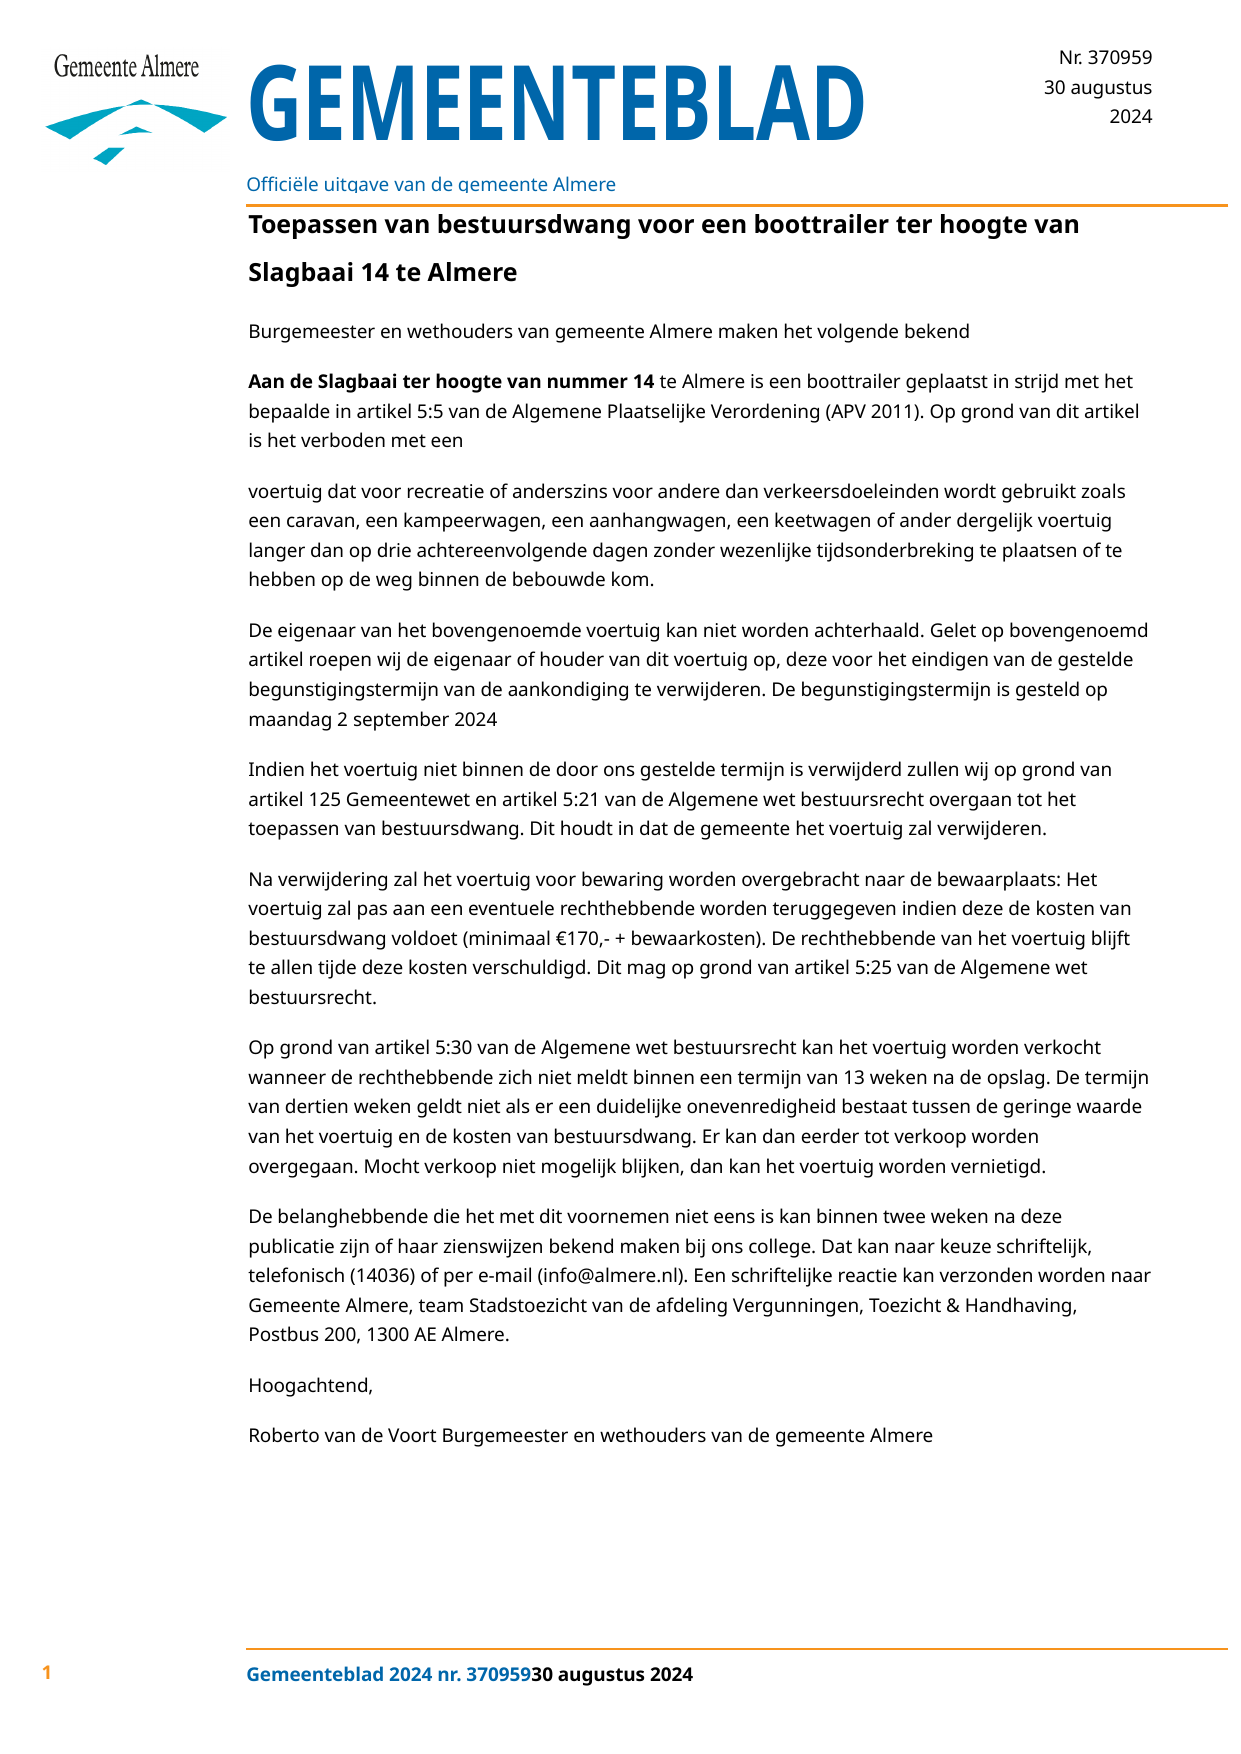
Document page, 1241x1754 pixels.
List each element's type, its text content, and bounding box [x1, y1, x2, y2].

text Hoogachtend, [248, 1372, 1152, 1398]
picture [41, 47, 231, 172]
text Toepassen van bestuursdwang voor een boottrailer ter hoogte van Slagbaai 14 te Almere [248, 207, 1152, 288]
text Indien het voertuig niet binnen de door ons gestelde termijn is verwijderd zullen wij op grond van artikel 125 Gemeentewet en artikel 5:21 van de Algemene wet bestuursrecht overgaan tot het toepassen van bestuursdwang. Dit houdt in dat de gemeente het voertuig zal verwijderen. [248, 756, 1152, 841]
text voertuig dat voor recreatie of anderszins voor andere dan verkeersdoeleinden wordt gebruikt zoals een caravan, een kampeerwagen, een aanhangwagen, een keetwagen of ander dergelijk voertuig langer dan op drie achtereenvolgende dagen zonder wezenlijke tijdsonderbreking te plaatsen of te hebben op de weg binnen de bebouwde kom. [248, 478, 1152, 592]
text Aan de Slagbaai ter hoogte van nummer 14 te Almere is een boottrailer geplaatst in strijd met het bepaalde in artikel 5:5 van de Algemene Plaatselijke Verordening (APV 2011). Op grond van dit artikel is het verboden met een [248, 368, 1152, 453]
text Roberto van de Voort Burgemeester en wethouders van de gemeente Almere [248, 1422, 1152, 1448]
text De belanghebbende die het met dit voornemen niet eens is kan binnen twee weken na deze publicatie zijn of haar zienswijzen bekend maken bij ons college. Dat kan naar keuze schriftelijk, telefonisch (14036) of per e-mail (info@almere.nl). Een schriftelijke reactie kan verzonden worden naar Gemeente Almere, team Stadstoezicht van de afdeling Vergunningen, Toezicht & Handhaving, Postbus 200, 1300 AE Almere. [248, 1203, 1152, 1347]
text Op grond van artikel 5:30 van de Algemene wet bestuursrecht kan het voertuig worden verkocht wanneer de rechthebbende zich niet meldt binnen een termijn van 13 weken na de opslag. De termijn van dertien weken geldt niet als er een duidelijke onevenredigheid bestaat tussen de geringe waarde van het voertuig en de kosten van bestuursdwang. Er kan dan eerder tot verkoop worden overgegaan. Mocht verkoop niet mogelijk blijken, dan kan het voertuig worden vernietigd. [248, 1034, 1152, 1179]
text De eigenaar van het bovengenoemde voertuig kan niet worden achterhaald. Gelet op bovengenoemd artikel roepen wij de eigenaar of houder van dit voertuig op, deze voor het eindigen van de gestelde begunstigingstermijn van de aankondiging te verwijderen. De begunstigingstermijn is gesteld op maandag 2 september 2024 [248, 617, 1152, 732]
text Na verwijdering zal het voertuig voor bewaring worden overgebracht naar de bewaarplaats: Het voertuig zal pas aan een eventuele rechthebbende worden teruggegeven indien deze de kosten van bestuursdwang voldoet (minimaal €170,- + bewaarkosten). De rechthebbende van het voertuig blijft te allen tijde deze kosten verschuldigd. Dit mag op grond van artikel 5:25 van de Algemene wet bestuursrecht. [248, 866, 1152, 1010]
text Burgemeester en wethouders van gemeente Almere maken het volgende bekend [248, 318, 1152, 344]
